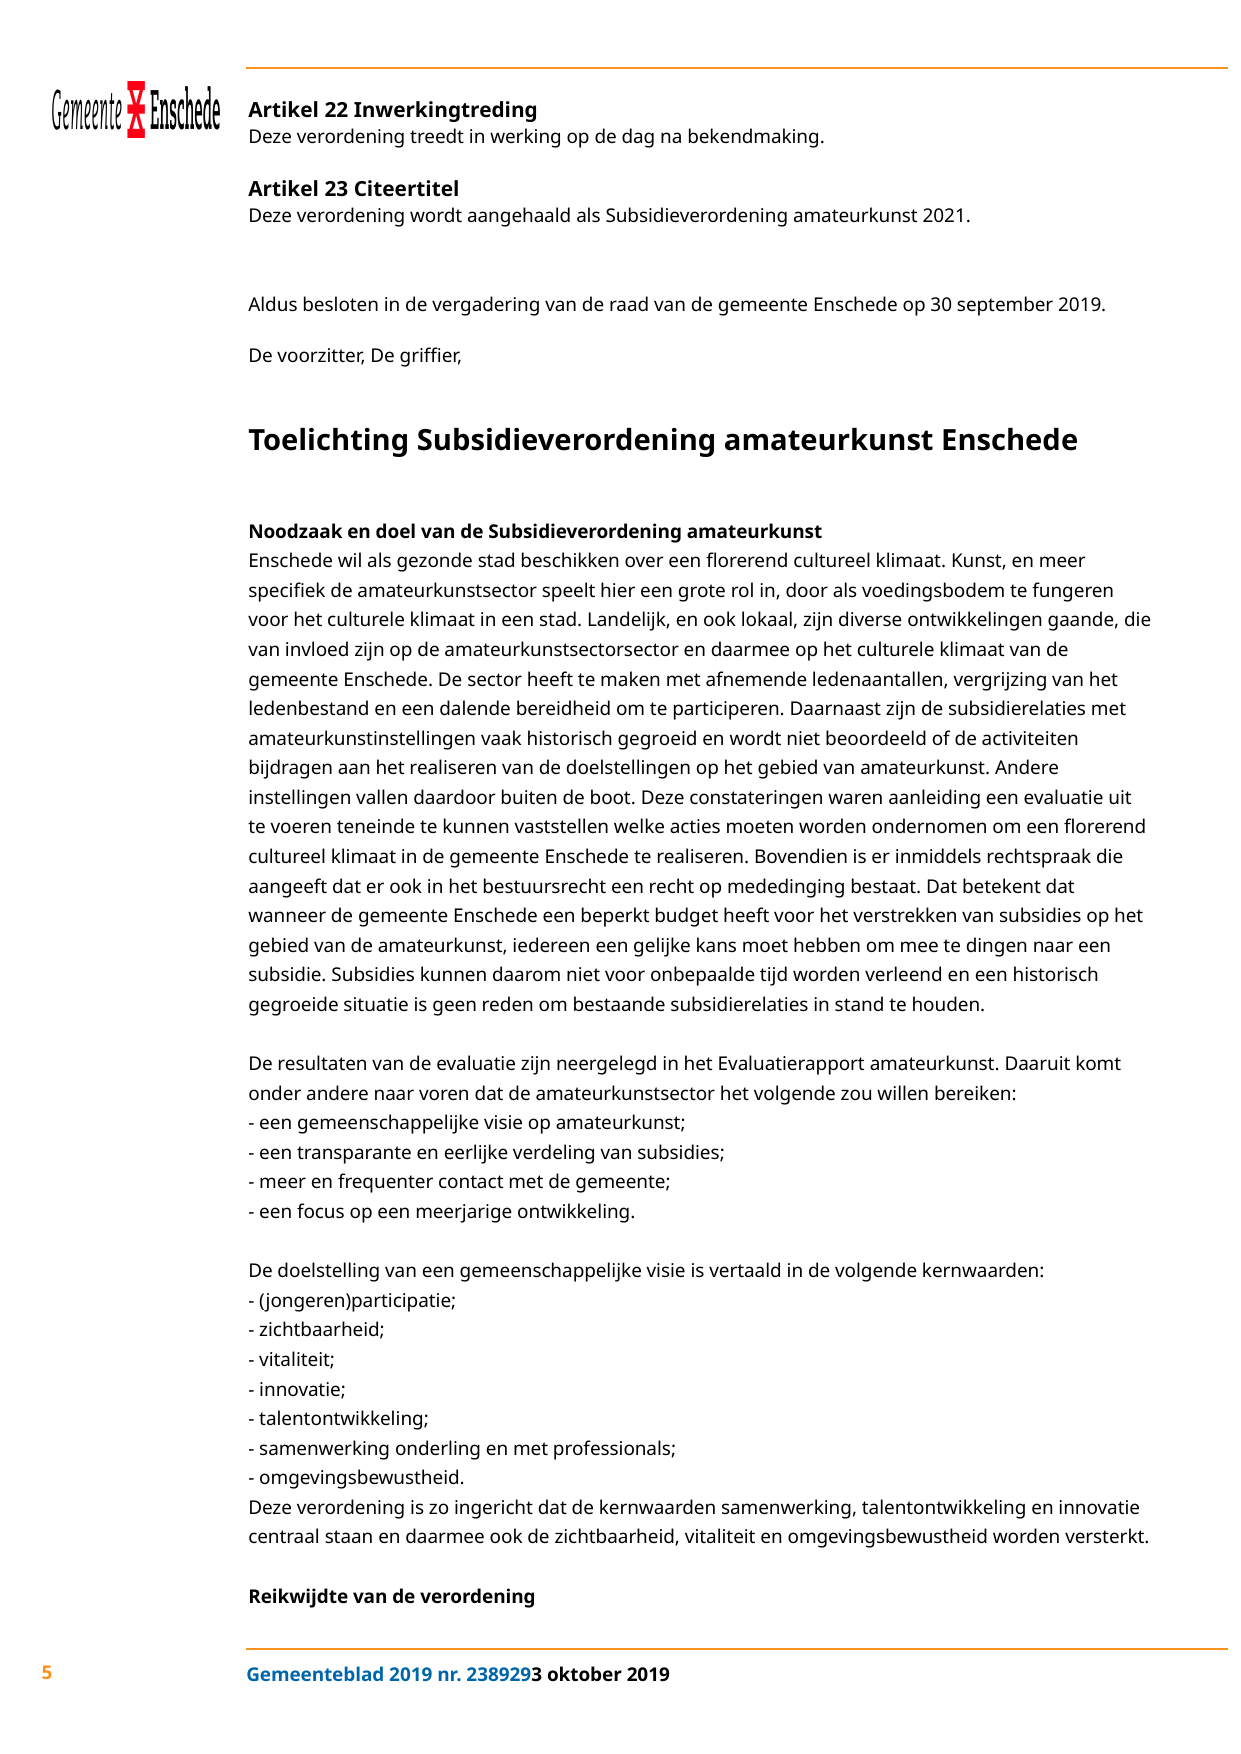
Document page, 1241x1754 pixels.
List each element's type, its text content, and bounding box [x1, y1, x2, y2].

text Toelichting Subsidieverordening amateurkunst Enschede [248, 419, 1152, 459]
text - een focus op een meerjarige ontwikkeling. [248, 1198, 1152, 1224]
text - een transparante en eerlijke verdeling van subsidies; [248, 1139, 1152, 1165]
text Artikel 22 Inwerkingtreding [248, 95, 1152, 123]
text De voorzitter, De griffier, [248, 342, 1152, 368]
text - talentontwikkeling; [248, 1405, 1152, 1431]
text De resultaten van de evaluatie zijn neergelegd in het Evaluatierapport amateurkunst. Daaruit komt onder andere naar voren dat de amateurkunstsector het volgende zou willen bereiken: [248, 1050, 1152, 1106]
text Deze verordening is zo ingericht dat de kernwaarden samenwerking, talentontwikkeling en innovatie centraal staan en daarmee ook de zichtbaarheid, vitaliteit en omgevingsbewustheid worden versterkt. [248, 1494, 1152, 1549]
text - zichtbaarheid; [248, 1317, 1152, 1342]
text - innovatie; [248, 1376, 1152, 1402]
text Reikwijdte van de verordening [248, 1583, 1152, 1609]
text - vitaliteit; [248, 1346, 1152, 1372]
picture [41, 47, 231, 172]
text Enschede wil als gezonde stad beschikken over een florerend cultureel klimaat. Kunst, en meer specifiek de amateurkunstsector speelt hier een grote rol in, door als voedingsbodem te fungeren voor het culturele klimaat in een stad. Landelijk, en ook lokaal, zijn diverse ontwikkelingen gaande, die van invloed zijn op de amateurkunstsectorsector en daarmee op het culturele klimaat van de gemeente Enschede. De sector heeft te maken met afnemende ledenaantallen, vergrijzing van het ledenbestand en een dalende bereidheid om te participeren. Daarnaast zijn de subsidierelaties met amateurkunstinstellingen vaak historisch gegroeid en wordt niet beoordeeld of de activiteiten bijdragen aan het realiseren van de doelstellingen op het gebied van amateurkunst. Andere instellingen vallen daardoor buiten de boot. Deze constateringen waren aanleiding een evaluatie uit te voeren teneinde te kunnen vaststellen welke acties moeten worden ondernomen om een florerend cultureel klimaat in de gemeente Enschede te realiseren. Bovendien is er inmiddels rechtspraak die aangeeft dat er ook in het bestuursrecht een recht op mededinging bestaat. Dat betekent dat wanneer de gemeente Enschede een beperkt budget heeft voor het verstrekken van subsidies op het gebied van de amateurkunst, iedereen een gelijke kans moet hebben om mee te dingen naar een subsidie. Subsidies kunnen daarom niet voor onbepaalde tijd worden verleend en een historisch gegroeide situatie is geen reden om bestaande subsidierelaties in stand te houden. [248, 547, 1152, 1017]
text Noodzaak en doel van de Subsidieverordening amateurkunst [248, 518, 1152, 544]
text - meer en frequenter contact met de gemeente; [248, 1169, 1152, 1194]
text - omgevingsbewustheid. [248, 1464, 1152, 1490]
text Deze verordening treedt in werking op de dag na bekendmaking. [248, 123, 1152, 149]
text - een gemeenschappelijke visie op amateurkunst; [248, 1109, 1152, 1135]
text De doelstelling van een gemeenschappelijke visie is vertaald in de volgende kernwaarden: [248, 1257, 1152, 1283]
text - (jongeren)participatie; [248, 1287, 1152, 1313]
text Deze verordening wordt aangehaald als Subsidieverordening amateurkunst 2021. [248, 202, 1152, 228]
text - samenwerking onderling en met professionals; [248, 1435, 1152, 1461]
text Aldus besloten in de vergadering van de raad van de gemeente Enschede op 30 september 2019. [248, 291, 1152, 317]
text Artikel 23 Citeertitel [248, 174, 1152, 202]
